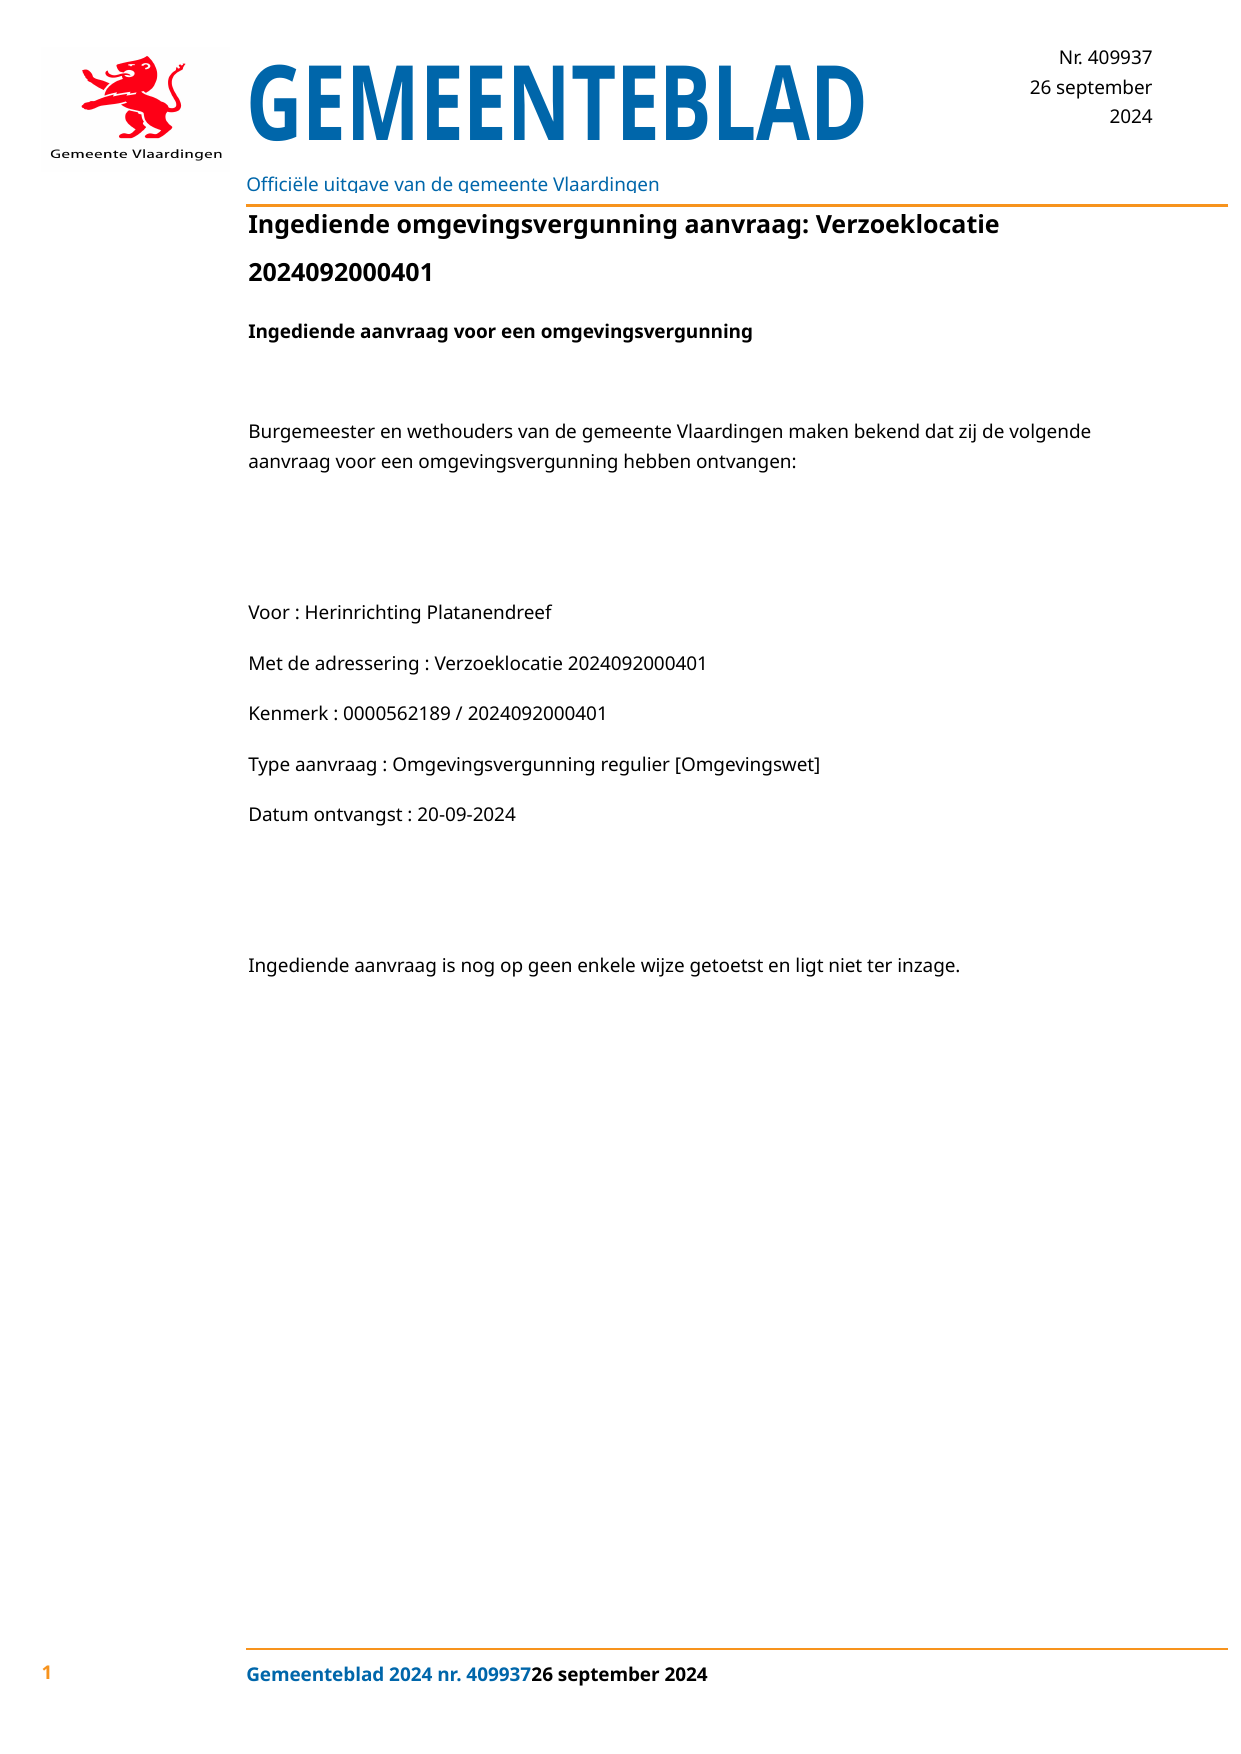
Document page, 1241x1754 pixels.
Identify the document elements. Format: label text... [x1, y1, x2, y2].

text Met de adressering : Verzoeklocatie 2024092000401 [248, 650, 1152, 676]
text Ingediende omgevingsvergunning aanvraag: Verzoeklocatie 2024092000401 [248, 207, 1152, 288]
text Ingediende aanvraag voor een omgevingsvergunning [248, 318, 1152, 344]
text Voor : Herinrichting Platanendreef [248, 599, 1152, 625]
picture [41, 47, 231, 172]
text Ingediende aanvraag is nog op geen enkele wijze getoetst en ligt niet ter inzage. [248, 952, 1152, 978]
text Datum ontvangst : 20-09-2024 [248, 801, 1152, 827]
text Type aanvraag : Omgevingsvergunning regulier [Omgevingswet] [248, 751, 1152, 777]
text Burgemeester en wethouders van de gemeente Vlaardingen maken bekend dat zij de volgende aanvraag voor een omgevingsvergunning hebben ontvangen: [248, 419, 1152, 474]
text Kenmerk : 0000562189 / 2024092000401 [248, 700, 1152, 726]
